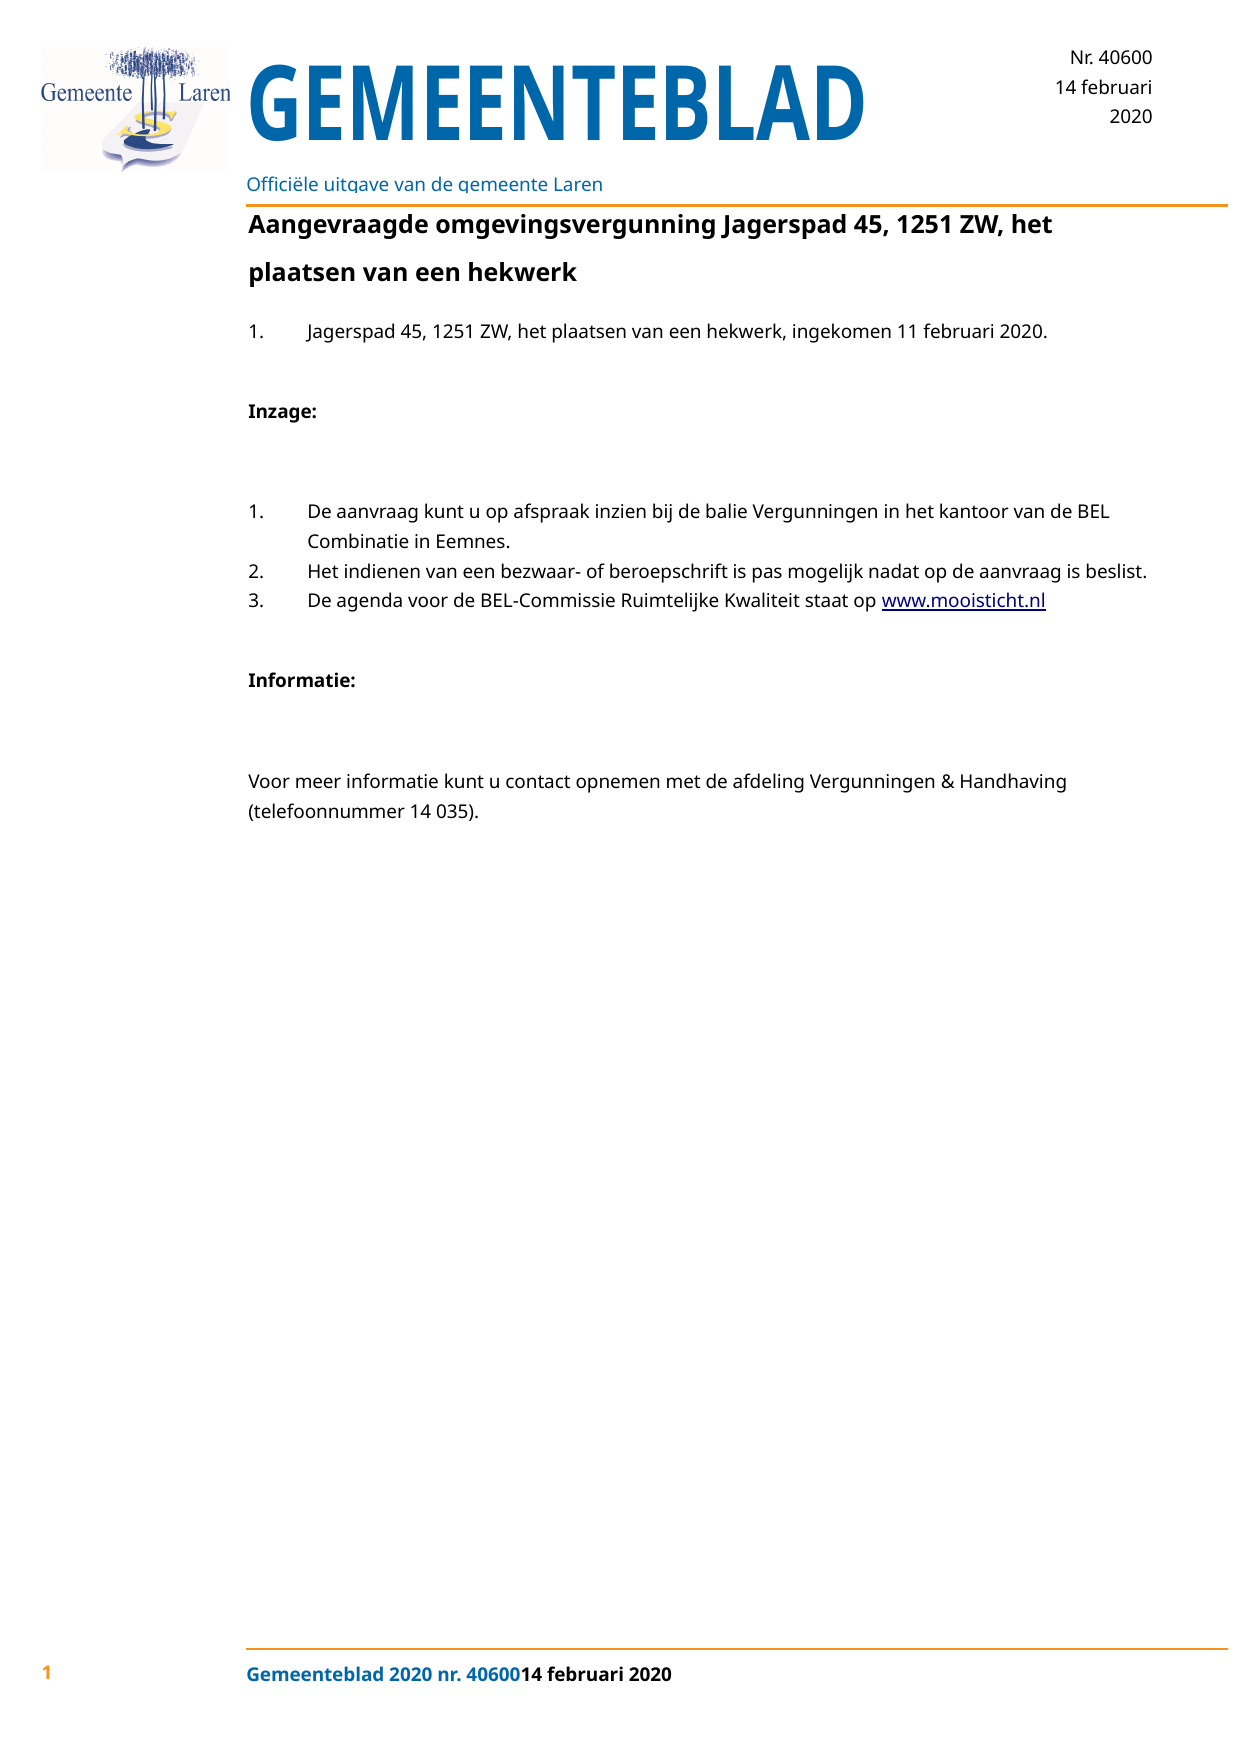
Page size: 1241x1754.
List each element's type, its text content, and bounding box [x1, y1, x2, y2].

text Voor meer informatie kunt u contact opnemen met de afdeling Vergunningen & Handhaving (telefoonnummer 14 035). [248, 768, 1152, 824]
text Informatie: [248, 667, 1152, 693]
list Het indienen van een bezwaar- of beroepschrift is pas mogelijk nadat op de aanvraag is beslist. [248, 558, 1152, 584]
text Aangevraagde omgevingsvergunning Jagerspad 45, 1251 ZW, het plaatsen van een hekwerk [248, 207, 1152, 288]
list De aanvraag kunt u op afspraak inzien bij de balie Vergunningen in het kantoor van de BEL Combinatie in Eemnes. [248, 499, 1152, 554]
picture [41, 47, 231, 172]
list Jagerspad 45, 1251 ZW, het plaatsen van een hekwerk, ingekomen 11 februari 2020. [248, 318, 1152, 344]
text Inzage: [248, 398, 1152, 424]
list De agenda voor de BEL-Commissie Ruimtelijke Kwaliteit staat op www.mooisticht.nl [248, 587, 1152, 613]
